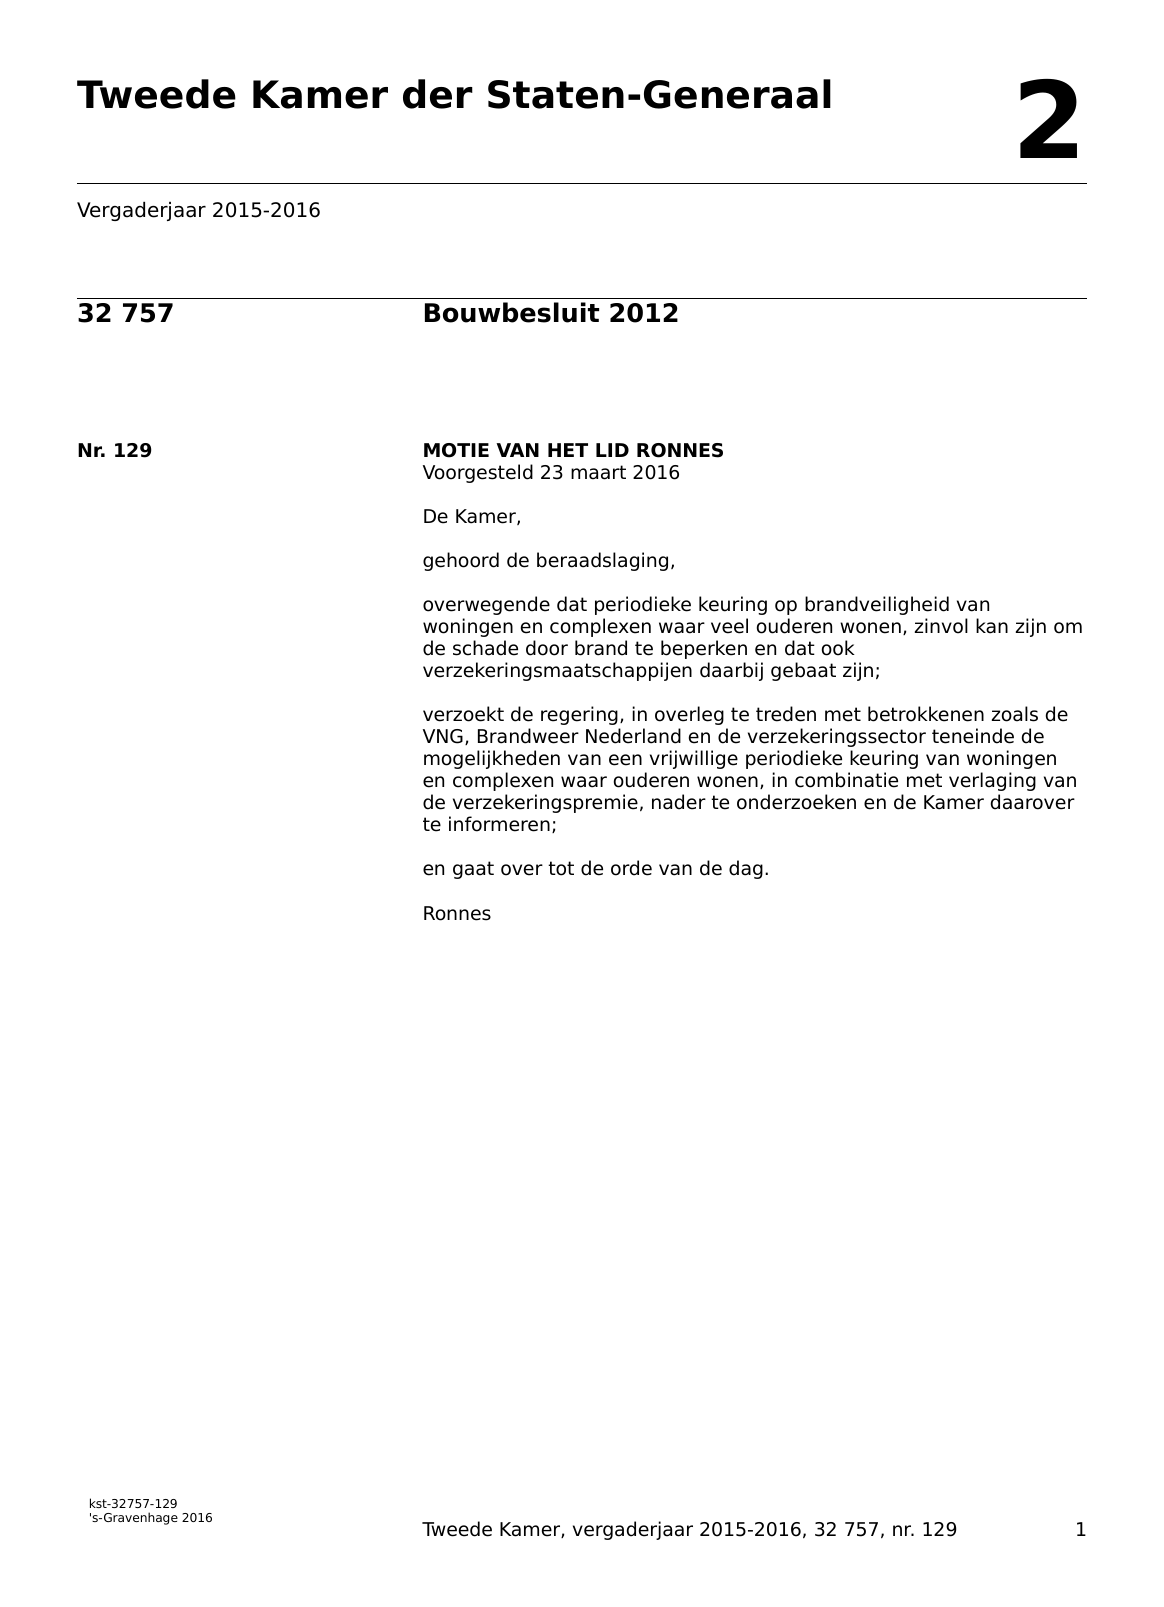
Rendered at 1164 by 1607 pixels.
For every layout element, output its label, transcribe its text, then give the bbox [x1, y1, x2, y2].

table_header 2 [886, 59, 1087, 183]
text en gaat over tot de orde van de dag. [422, 858, 1087, 880]
table_header Tweede Kamer der Staten-Generaal [77, 59, 886, 183]
text verzoekt de regering, in overleg te treden met betrokkenen zoals de VNG, Brandweer Nederland en de verzekeringssector teneinde de mogelijkheden van een vrijwillige periodieke keuring van woningen en complexen waar ouderen wonen, in combinatie met verlaging van de verzekeringspremie, nader te onderzoeken en de Kamer daarover te informeren; [422, 704, 1087, 836]
text 's-Gravenhage 2016 [88, 1511, 323, 1525]
text overwegende dat periodieke keuring op brandveiligheid van woningen en complexen waar veel ouderen wonen, zinvol kan zijn om de schade door brand te beperken en dat ook verzekeringsmaatschappijen daarbij gebaat zijn; [422, 594, 1087, 682]
table_cell Vergaderjaar 2015-2016 [77, 184, 1087, 298]
subtitle Nr. 129 MOTIE VAN HET LID RONNES [77, 440, 1087, 462]
text De Kamer, [422, 506, 1087, 528]
text Ronnes [422, 902, 1087, 924]
text Voorgesteld 23 maart 2016 [422, 462, 1087, 484]
subtitle 32 757 Bouwbesluit 2012 [77, 299, 1087, 329]
text kst-32757-129 [88, 1497, 323, 1511]
text gehoord de beraadslaging, [422, 550, 1087, 572]
